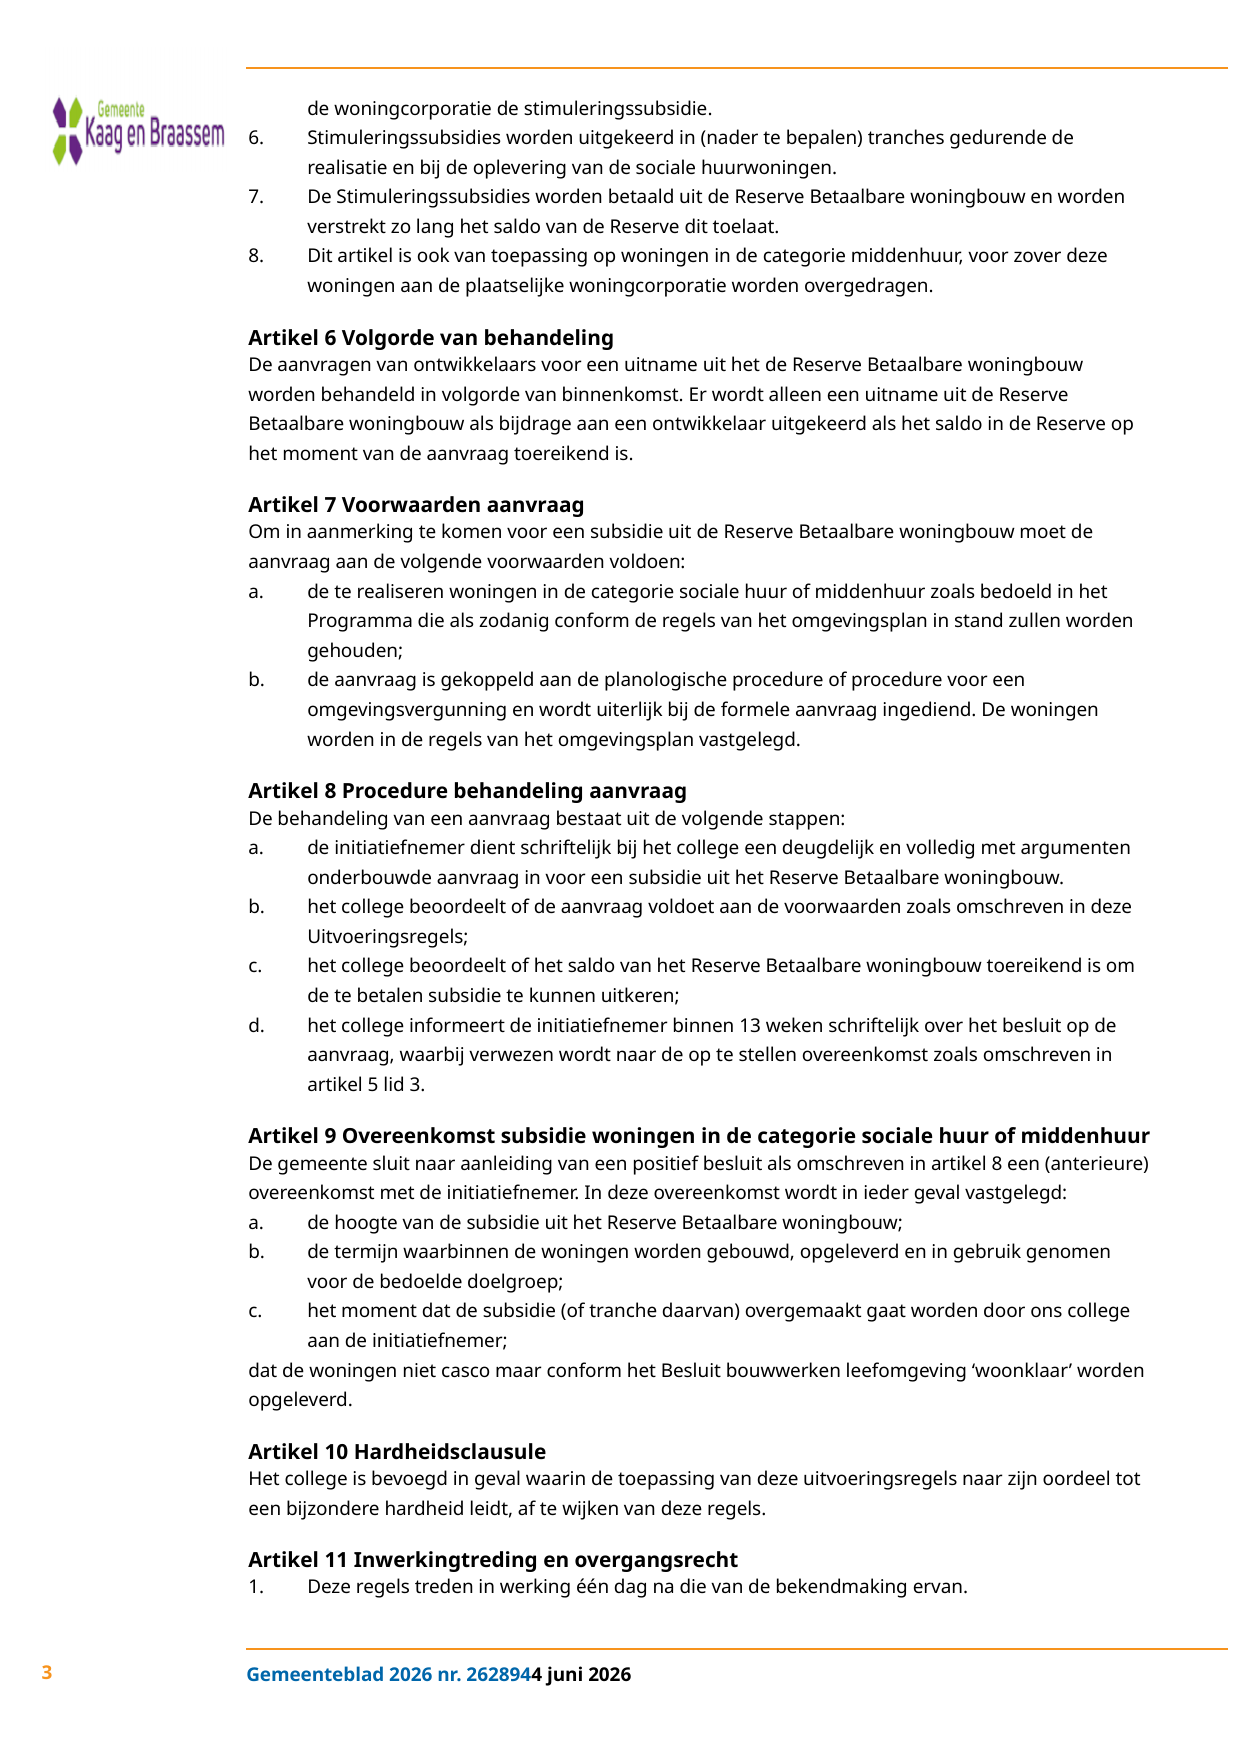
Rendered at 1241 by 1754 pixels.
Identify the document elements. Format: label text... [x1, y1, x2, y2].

text dat de woningen niet casco maar conform het Besluit bouwwerken leefomgeving ‘woonklaar’ worden opgeleverd. [248, 1357, 1152, 1412]
picture [41, 47, 231, 172]
text Artikel 7 Voorwaarden aanvraag [248, 490, 1152, 519]
text De behandeling van een aanvraag bestaat uit de volgende stappen: [248, 805, 1152, 830]
list De Stimuleringssubsidies worden betaald uit de Reserve Betaalbare woningbouw en worden verstrekt zo lang het saldo van de Reserve dit toelaat. [248, 183, 1152, 239]
list het college beoordeelt of het saldo van het Reserve Betaalbare woningbouw toereikend is om de te betalen subsidie te kunnen uitkeren; [248, 953, 1152, 1008]
list het college informeert de initiatiefnemer binnen 13 weken schriftelijk over het besluit op de aanvraag, waarbij verwezen wordt naar de op te stellen overeenkomst zoals omschreven in artikel 5 lid 3. [248, 1012, 1152, 1097]
list de initiatiefnemer dient schriftelijk bij het college een deugdelijk en volledig met argumenten onderbouwde aanvraag in voor een subsidie uit het Reserve Betaalbare woningbouw. [248, 834, 1152, 889]
list de te realiseren woningen in de categorie sociale huur of middenhuur zoals bedoeld in het Programma die als zodanig conform de regels van het omgevingsplan in stand zullen worden gehouden; [248, 578, 1152, 663]
text Het college is bevoegd in geval waarin de toepassing van deze uitvoeringsregels naar zijn oordeel tot een bijzondere hardheid leidt, af te wijken van deze regels. [248, 1465, 1152, 1521]
list Deze regels treden in werking één dag na die van de bekendmaking ervan. [248, 1574, 1152, 1599]
text Artikel 6 Volgorde van behandeling [248, 323, 1152, 351]
list de aanvraag is gekoppeld aan de planologische procedure of procedure voor een omgevingsvergunning en wordt uiterlijk bij de formele aanvraag ingediend. De woningen worden in de regels van het omgevingsplan vastgelegd. [248, 667, 1152, 752]
list de woningcorporatie de stimuleringssubsidie. [248, 95, 1152, 121]
list Dit artikel is ook van toepassing op woningen in de categorie middenhuur, voor zover deze woningen aan de plaatselijke woningcorporatie worden overgedragen. [248, 243, 1152, 298]
list de hoogte van de subsidie uit het Reserve Betaalbare woningbouw; [248, 1209, 1152, 1235]
list het college beoordeelt of de aanvraag voldoet aan de voorwaarden zoals omschreven in deze Uitvoeringsregels; [248, 893, 1152, 949]
text Om in aanmerking te komen voor een subsidie uit de Reserve Betaalbare woningbouw moet de aanvraag aan de volgende voorwaarden voldoen: [248, 519, 1152, 574]
list het moment dat de subsidie (of tranche daarvan) overgemaakt gaat worden door ons college aan de initiatiefnemer; [248, 1298, 1152, 1353]
list de termijn waarbinnen de woningen worden gebouwd, opgeleverd en in gebruik genomen voor de bedoelde doelgroep; [248, 1238, 1152, 1294]
text De gemeente sluit naar aanleiding van een positief besluit als omschreven in artikel 8 een (anterieure) overeenkomst met de initiatiefnemer. In deze overeenkomst wordt in ieder geval vastgelegd: [248, 1150, 1152, 1205]
text De aanvragen van ontwikkelaars voor een uitname uit het de Reserve Betaalbare woningbouw worden behandeld in volgorde van binnenkomst. Er wordt alleen een uitname uit de Reserve Betaalbare woningbouw als bijdrage aan een ontwikkelaar uitgekeerd als het saldo in de Reserve op het moment van de aanvraag toereikend is. [248, 351, 1152, 466]
text Artikel 8 Procedure behandeling aanvraag [248, 776, 1152, 805]
text Artikel 9 Overeenkomst subsidie woningen in de categorie sociale huur of middenhuur [248, 1121, 1152, 1150]
text Artikel 11 Inwerkingtreding en overgangsrecht [248, 1545, 1152, 1574]
list Stimuleringssubsidies worden uitgekeerd in (nader te bepalen) tranches gedurende de realisatie en bij de oplevering van de sociale huurwoningen. [248, 124, 1152, 180]
text Artikel 10 Hardheidsclausule [248, 1437, 1152, 1465]
